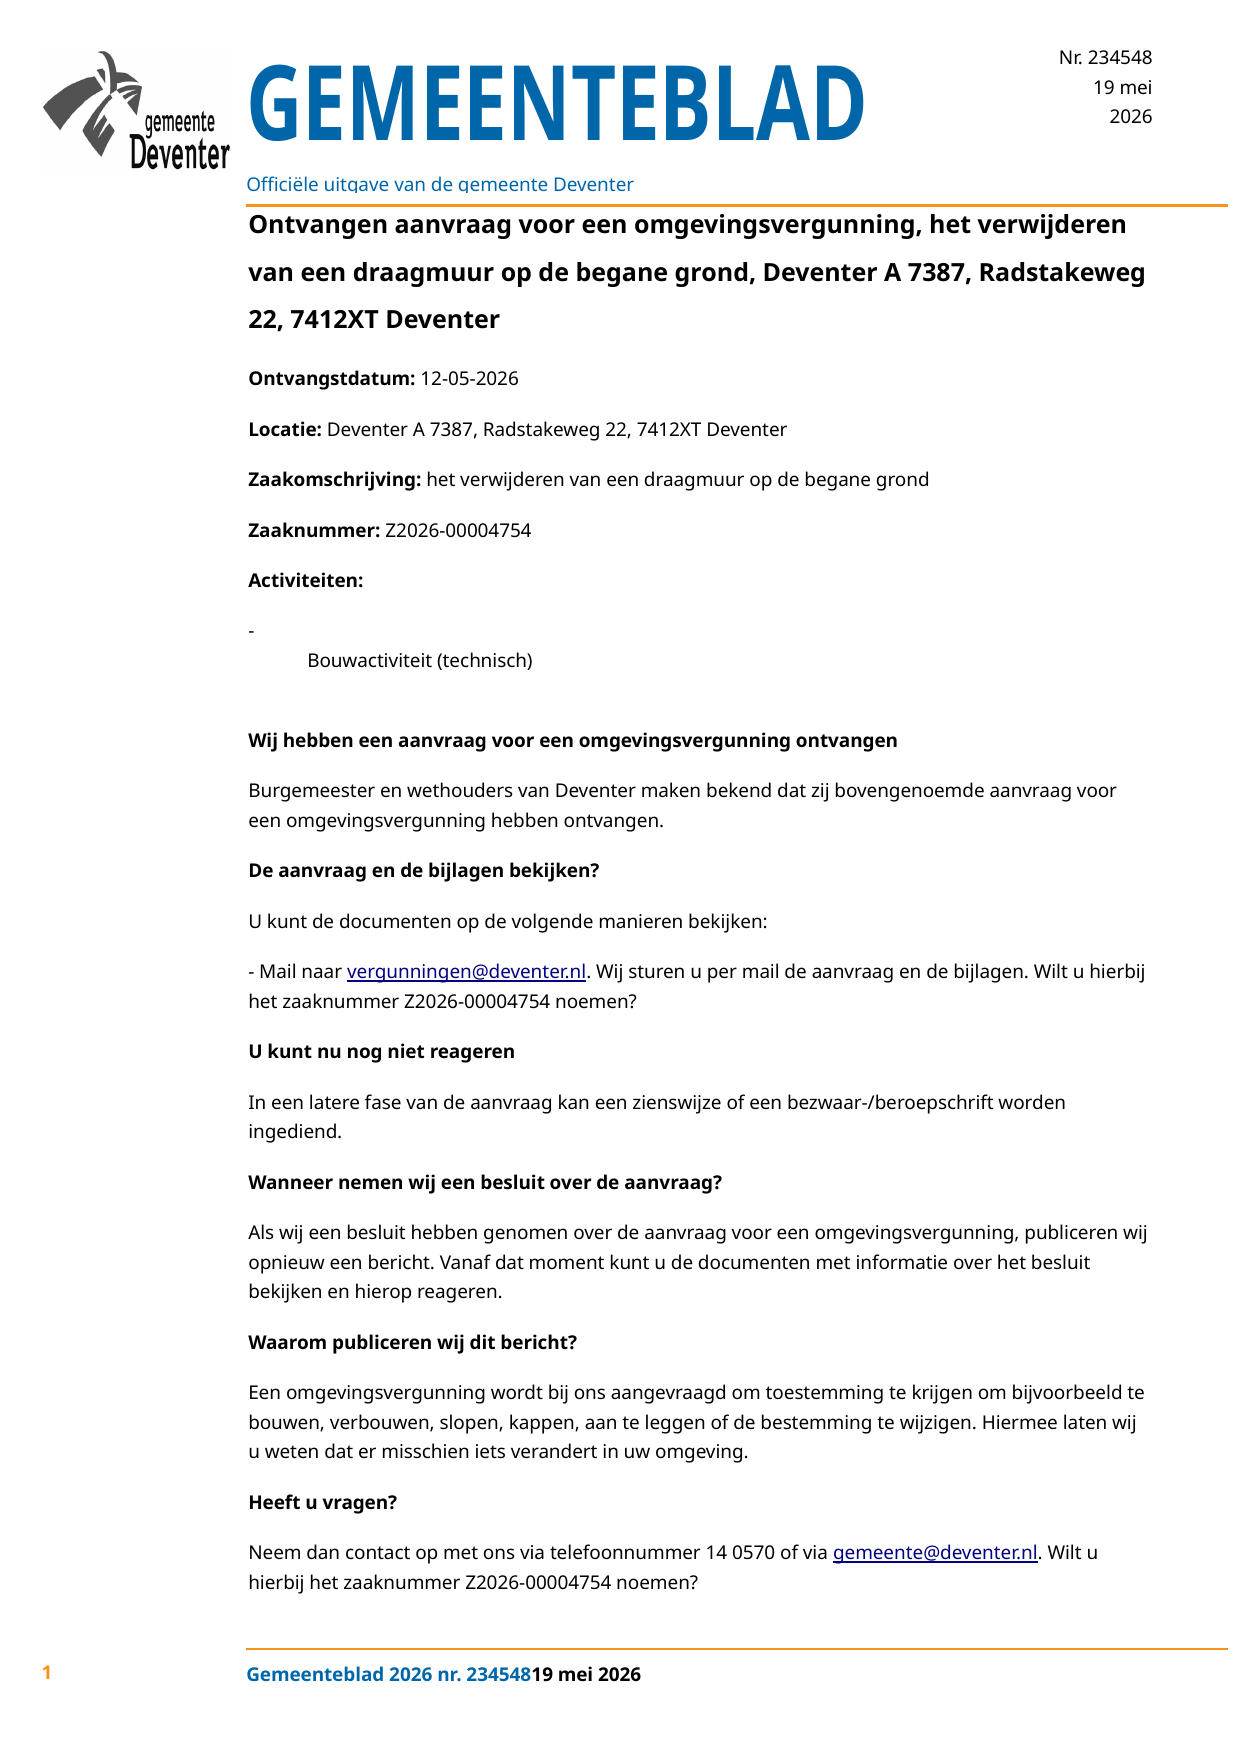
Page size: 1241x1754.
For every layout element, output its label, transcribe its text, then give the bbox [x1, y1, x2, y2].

text Heeft u vragen? [248, 1489, 1152, 1514]
text In een latere fase van de aanvraag kan een zienswijze of een bezwaar-/beroepschrift worden ingediend. [248, 1089, 1152, 1144]
text - Mail naar vergunningen@deventer.nl. Wij sturen u per mail de aanvraag en de bijlagen. Wilt u hierbij het zaaknummer Z2026-00004754 noemen? [248, 958, 1152, 1014]
text Als wij een besluit hebben genomen over de aanvraag voor een omgevingsvergunning, publiceren wij opnieuw een bericht. Vanaf dat moment kunt u de documenten met informatie over het besluit bekijken en hierop reageren. [248, 1219, 1152, 1304]
text Neem dan contact op met ons via telefoonnummer 14 0570 of via gemeente@deventer.nl. Wilt u hierbij het zaaknummer Z2026-00004754 noemen? [248, 1539, 1152, 1594]
text Waarom publiceren wij dit bericht? [248, 1329, 1152, 1354]
text U kunt nu nog niet reageren [248, 1038, 1152, 1064]
list Bouwactiviteit (technisch) [248, 647, 1152, 673]
text U kunt de documenten op de volgende manieren bekijken: [248, 908, 1152, 934]
text Zaaknummer: Z2026-00004754 [248, 517, 1152, 542]
text Locatie: Deventer A 7387, Radstakeweg 22, 7412XT Deventer [248, 416, 1152, 442]
text Ontvangstdatum: 12-05-2026 [248, 366, 1152, 391]
text Ontvangen aanvraag voor een omgevingsvergunning, het verwijderen van een draagmuur op de begane grond, Deventer A 7387, Radstakeweg 22, 7412XT Deventer [248, 207, 1152, 336]
text Zaakomschrijving: het verwijderen van een draagmuur op de begane grond [248, 466, 1152, 492]
text Een omgevingsvergunning wordt bij ons aangevraagd om toestemming te krijgen om bijvoorbeeld te bouwen, verbouwen, slopen, kappen, aan te leggen of de bestemming te wijzigen. Hiermee laten wij u weten dat er misschien iets verandert in uw omgeving. [248, 1379, 1152, 1464]
text Wij hebben een aanvraag voor een omgevingsvergunning ontvangen [248, 727, 1152, 753]
text Wanneer nemen wij een besluit over de aanvraag? [248, 1169, 1152, 1194]
text De aanvraag en de bijlagen bekijken? [248, 858, 1152, 883]
text Burgemeester en wethouders van Deventer maken bekend dat zij bovengenoemde aanvraag voor een omgevingsvergunning hebben ontvangen. [248, 778, 1152, 833]
picture [41, 47, 231, 172]
text Activiteiten: [248, 567, 1152, 593]
